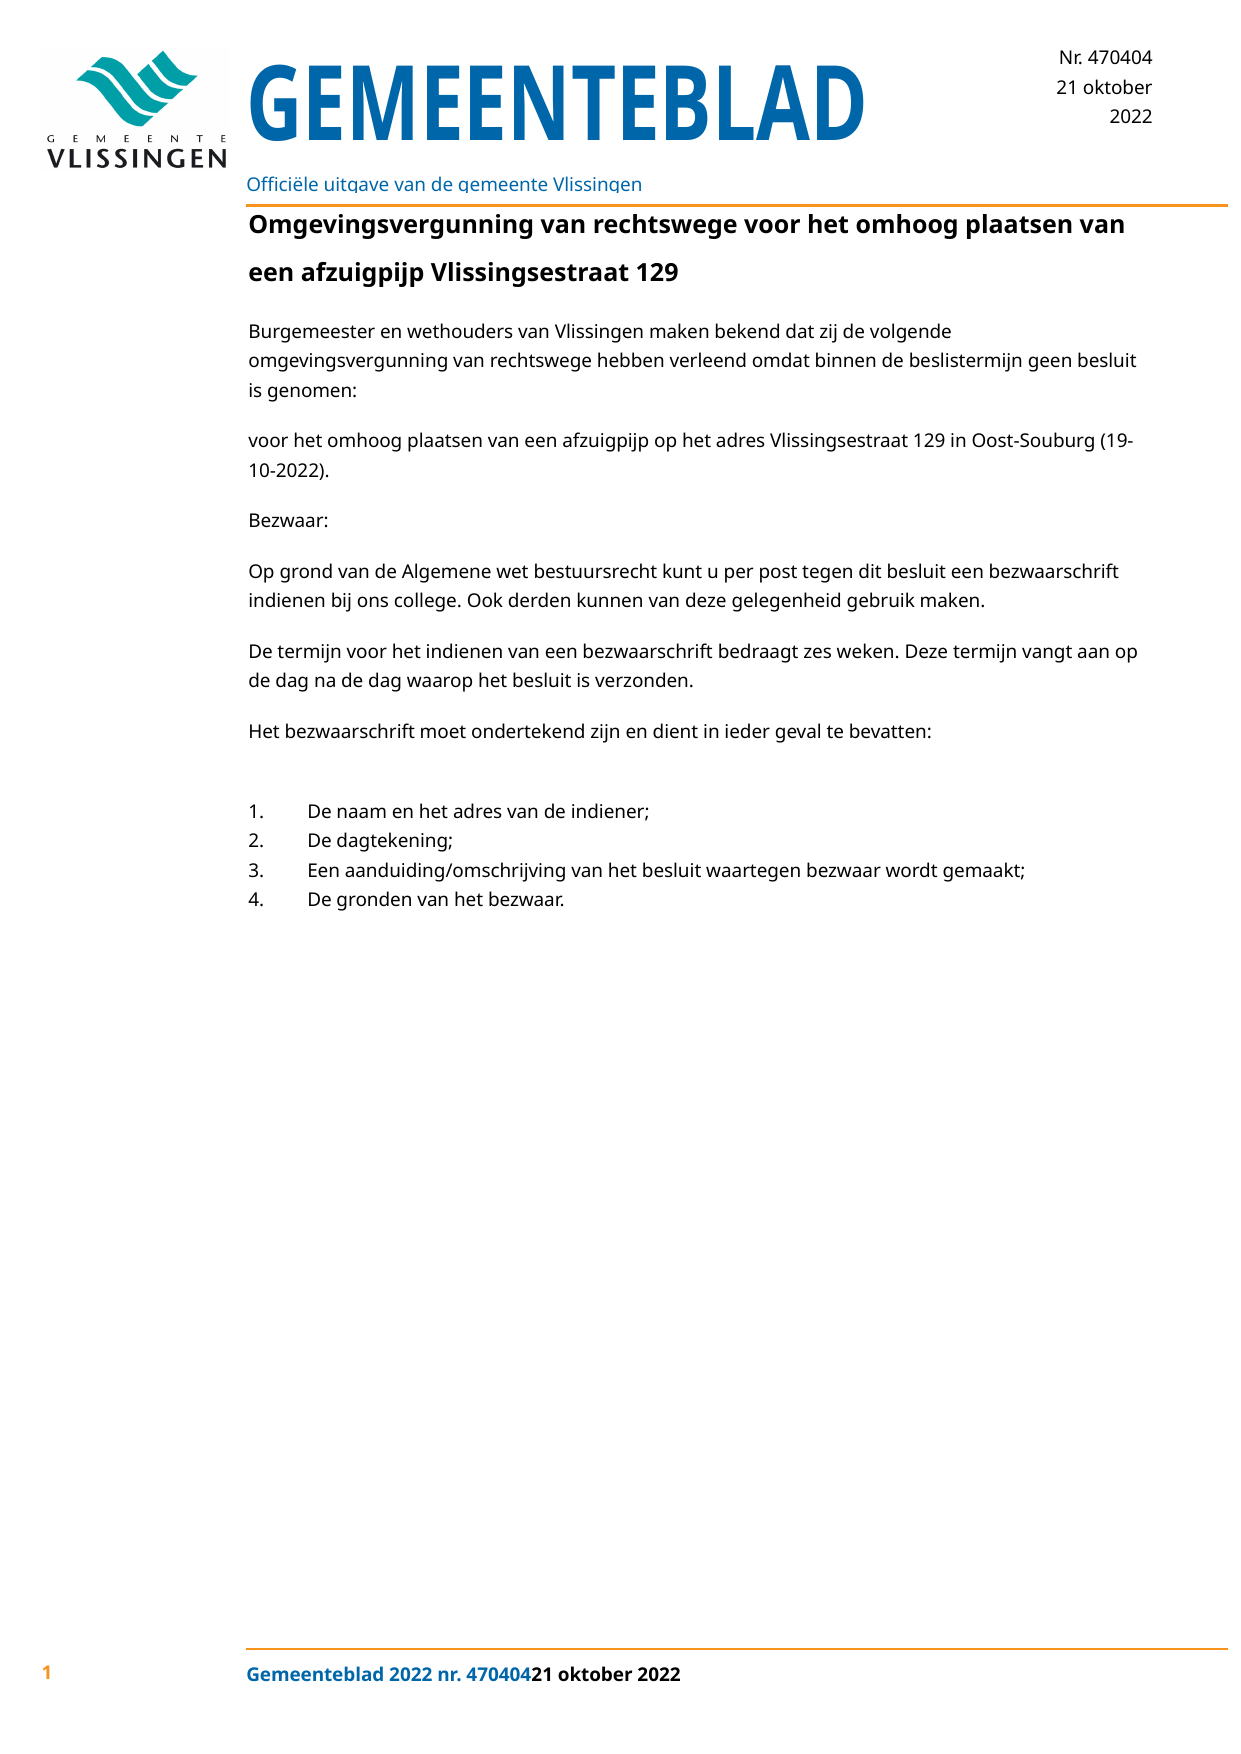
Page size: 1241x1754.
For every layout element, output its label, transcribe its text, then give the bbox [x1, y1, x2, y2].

text Bezwaar: [248, 507, 1152, 533]
list De naam en het adres van de indiener; [248, 798, 1152, 824]
list Een aanduiding/omschrijving van het besluit waartegen bezwaar wordt gemaakt; [248, 857, 1152, 883]
list De gronden van het bezwaar. [248, 887, 1152, 912]
text voor het omhoog plaatsen van een afzuigpijp op het adres Vlissingsestraat 129 in Oost-Souburg (19-10-2022). [248, 427, 1152, 483]
text Het bezwaarschrift moet ondertekend zijn en dient in ieder geval te bevatten: [248, 718, 1152, 744]
text Op grond van de Algemene wet bestuursrecht kunt u per post tegen dit besluit een bezwaarschrift indienen bij ons college. Ook derden kunnen van deze gelegenheid gebruik maken. [248, 558, 1152, 613]
text Omgevingsvergunning van rechtswege voor het omhoog plaatsen van een afzuigpijp Vlissingsestraat 129 [248, 207, 1152, 288]
text Burgemeester en wethouders van Vlissingen maken bekend dat zij de volgende omgevingsvergunning van rechtswege hebben verleend omdat binnen de beslistermijn geen besluit is genomen: [248, 318, 1152, 403]
text De termijn voor het indienen van een bezwaarschrift bedraagt zes weken. Deze termijn vangt aan op de dag na de dag waarop het besluit is verzonden. [248, 638, 1152, 693]
picture [41, 47, 231, 172]
list De dagtekening; [248, 827, 1152, 853]
